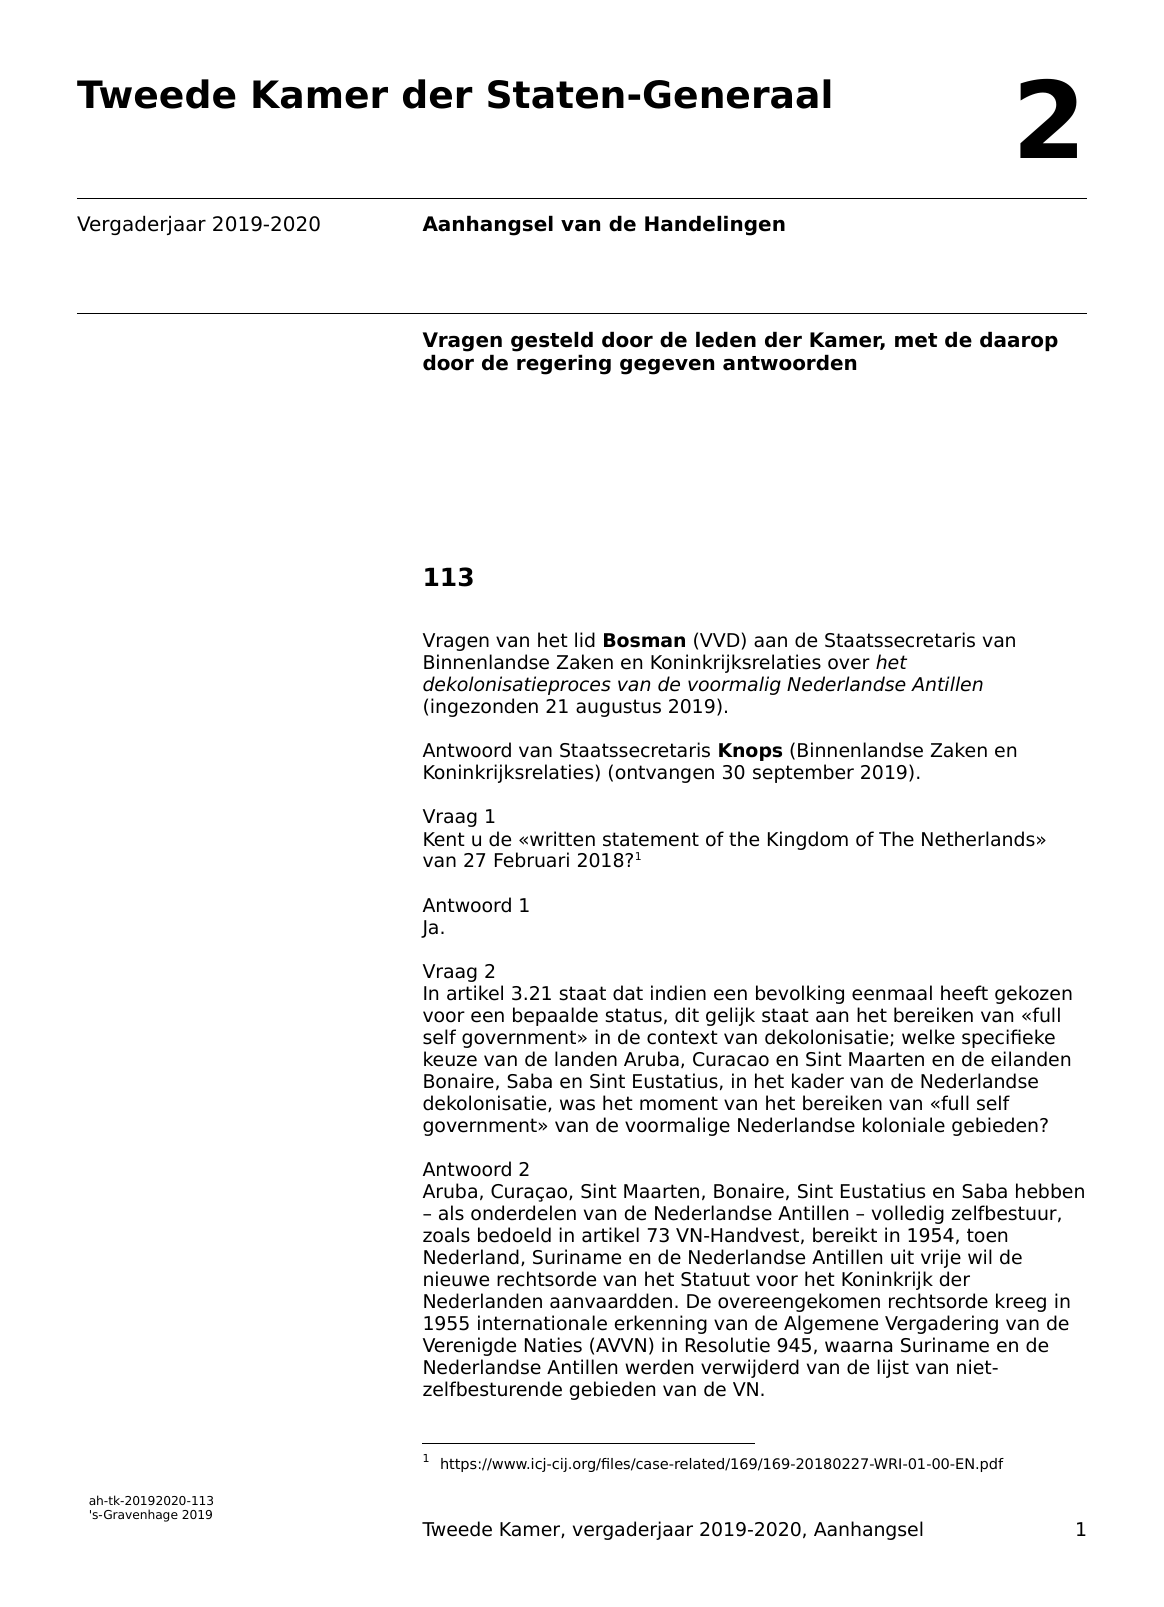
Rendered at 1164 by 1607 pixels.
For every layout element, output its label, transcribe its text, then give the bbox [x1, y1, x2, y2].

text Antwoord van Staatssecretaris Knops (Binnenlandse Zaken en Koninkrijksrelaties) (ontvangen 30 september 2019). [422, 740, 1087, 784]
text Ja. [422, 917, 1087, 938]
table_cell Vergaderjaar 2019-2020 [77, 199, 422, 313]
text Antwoord 2 [422, 1159, 1087, 1181]
text Vraag 2 [422, 961, 1087, 983]
text 113 [422, 563, 1087, 592]
text Kent u de «written statement of the Kingdom of The Netherlands» van 27 Februari 2018? [422, 828, 1087, 872]
table_header 2 [886, 59, 1087, 198]
text In artikel 3.21 staat dat indien een bevolking eenmaal heeft gekozen voor een bepaalde status, dit gelijk staat aan het bereiken van «full self government» in de context van dekolonisatie; welke specifieke keuze van de landen Aruba, Curacao en Sint Maarten en de eilanden Bonaire, Saba en Sint Eustatius, in het kader van de Nederlandse dekolonisatie, was het moment van het bereiken van «full self government» van de voormalige Nederlandse koloniale gebieden? [422, 983, 1087, 1137]
table_header Tweede Kamer der Staten-Generaal [77, 59, 886, 198]
text 's-Gravenhage 2019 [88, 1508, 323, 1522]
table_cell [77, 314, 422, 375]
text Vraag 1 [422, 806, 1087, 828]
text Aruba, Curaçao, Sint Maarten, Bonaire, Sint Eustatius en Saba hebben – als onderdelen van de Nederlandse Antillen – volledig zelfbestuur, zoals bedoeld in artikel 73 VN-Handvest, bereikt in 1954, toen Nederland, Suriname en de Nederlandse Antillen uit vrije wil de nieuwe rechtsorde van het Statuut voor het Koninkrijk der Nederlanden aanvaardden. De overeengekomen rechtsorde kreeg in 1955 internationale erkenning van de Algemene Vergadering van de Verenigde Naties (AVVN) in Resolutie 945, waarna Suriname en de Nederlandse Antillen werden verwijderd van de lijst van niet-zelfbesturende gebieden van de VN. [422, 1181, 1087, 1401]
text Vragen van het lid Bosman (VVD) aan de Staatssecretaris van Binnenlandse Zaken en Koninkrijksrelaties over het dekolonisatieproces van de voormalig Nederlandse Antillen (ingezonden 21 augustus 2019). [422, 630, 1087, 718]
table_cell Vragen gesteld door de leden der Kamer, met de daarop door de regering gegeven antwoorden [422, 314, 1087, 375]
table_cell Aanhangsel van de Handelingen [422, 199, 1087, 313]
text ah-tk-20192020-113 [88, 1494, 323, 1508]
text https://www.icj-cij.org/files/case-related/169/169-20180227-WRI-01-00-EN.pdf [422, 1452, 1087, 1474]
text Antwoord 1 [422, 894, 1087, 917]
